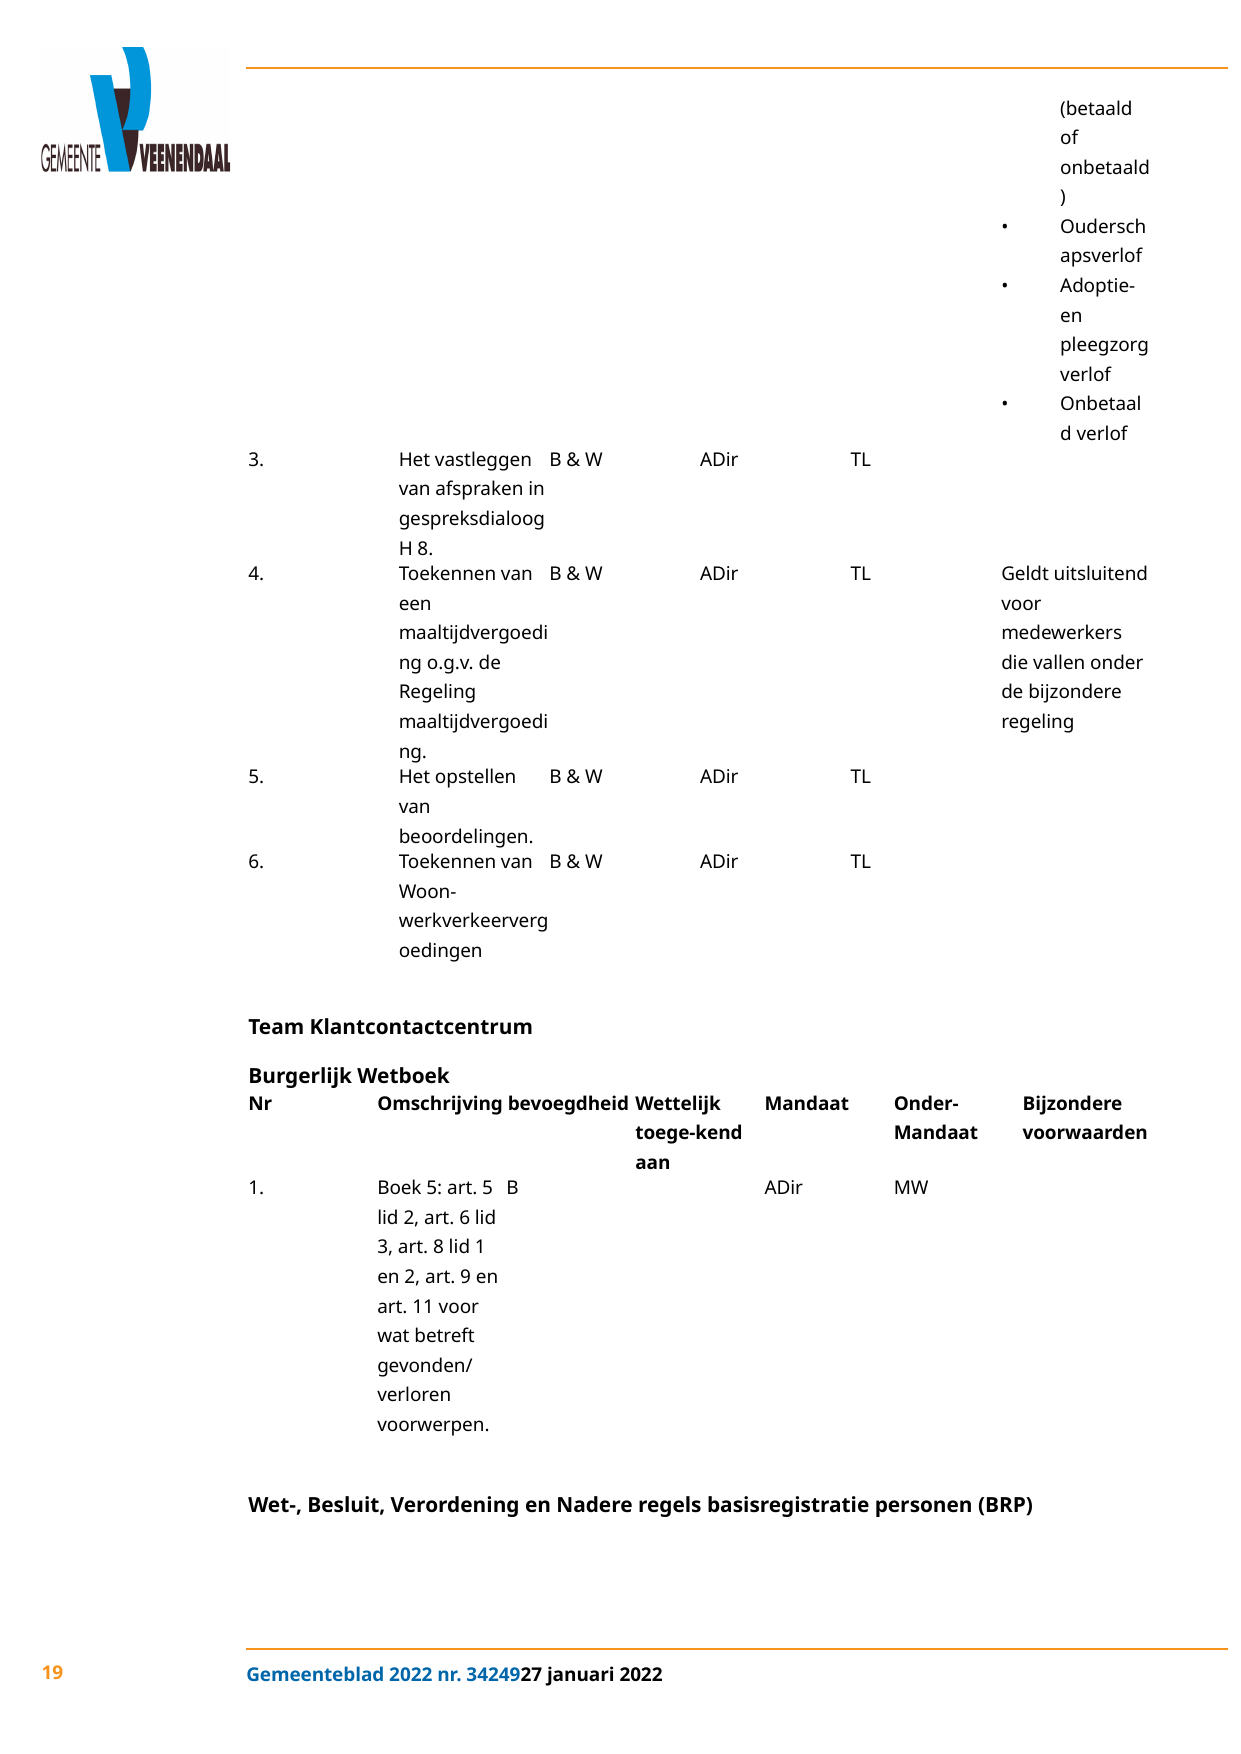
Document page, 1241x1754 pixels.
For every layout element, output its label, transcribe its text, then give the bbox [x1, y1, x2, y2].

table_cell B & W [549, 560, 700, 764]
table_cell [1001, 849, 1152, 963]
table_cell Toekennen van een maaltijdvergoeding o.g.v. de Regeling maaltijdvergoeding. [399, 560, 549, 764]
table_cell Het vastleggen van afspraken in gespreksdialoog H 8. [399, 446, 549, 560]
table_cell [248, 95, 398, 446]
table_header Onder- Mandaat [894, 1090, 1022, 1174]
table_cell [1023, 1175, 1152, 1437]
table_cell [549, 95, 700, 446]
table_cell ADir [700, 764, 850, 848]
table_cell MW [894, 1175, 1022, 1437]
picture [41, 47, 130, 172]
table_cell [850, 95, 1001, 446]
table_cell 4. [248, 560, 398, 764]
table_cell 5. [248, 764, 398, 848]
table_cell (betaald of onbetaald) Ouderschapsverlof Adoptie- en pleegzorgverlof Onbetaald verlof [1001, 95, 1152, 446]
table_header Nr [248, 1090, 377, 1174]
table_cell [399, 95, 549, 446]
table_cell Geldt uitsluitend voor medewerkers die vallen onder de bijzondere regeling [1001, 560, 1152, 764]
table_header Bijzondere voorwaarden [1023, 1090, 1152, 1174]
table_cell 3. [248, 446, 398, 560]
picture [123, 47, 231, 172]
table_cell TL [850, 560, 1001, 764]
table_cell 1. [248, 1175, 377, 1437]
table_cell TL [850, 446, 1001, 560]
table_cell Boek 5: art. 5 lid 2, art. 6 lid 3, art. 8 lid 1 en 2, art. 9 en art. 11 voor wat betreft gevonden/ verloren voorwerpen. [377, 1175, 506, 1437]
table_cell B & W [549, 849, 700, 963]
table_cell [700, 95, 850, 446]
table_cell TL [850, 849, 1001, 963]
text Team Klantcontactcentrum [248, 1012, 1152, 1040]
table_cell Het opstellen van beoordelingen. [399, 764, 549, 848]
table_cell ADir [700, 446, 850, 560]
table_header Wettelijk toege-kend aan [635, 1090, 764, 1174]
table_cell ADir [700, 849, 850, 963]
table_header Mandaat [764, 1090, 893, 1174]
table_header Omschrijving bevoegdheid [377, 1090, 635, 1174]
table_cell 6. [248, 849, 398, 963]
text Burgerlijk Wetboek [248, 1061, 1152, 1089]
table_cell [1001, 764, 1152, 848]
table_cell ADir [764, 1175, 893, 1437]
table_cell [1001, 446, 1152, 560]
text Wet-, Besluit, Verordening en Nadere regels basisregistratie personen (BRP) [248, 1491, 1152, 1519]
table_cell ADir [700, 560, 850, 764]
table_cell TL [850, 764, 1001, 848]
table_cell B & W [549, 764, 700, 848]
table_cell B & W [549, 446, 700, 560]
table_cell B [506, 1175, 764, 1437]
table_cell Toekennen van Woon-werkverkeervergoedingen [399, 849, 549, 963]
